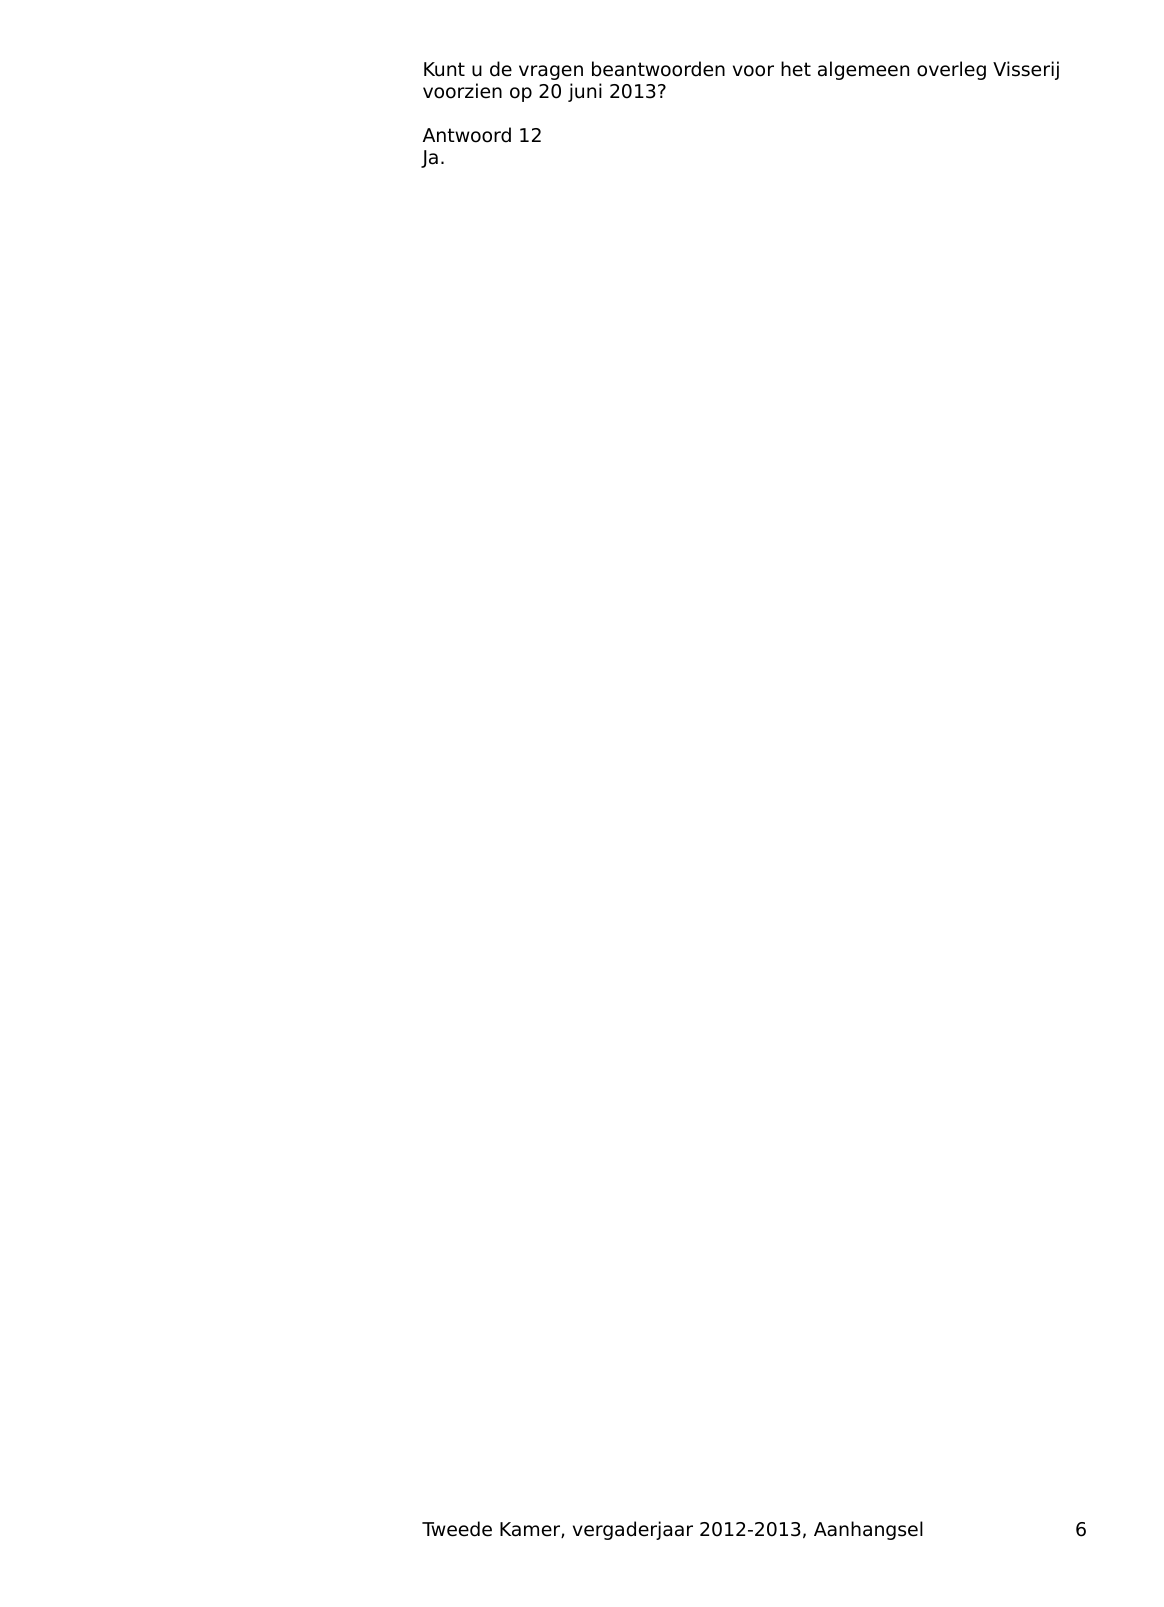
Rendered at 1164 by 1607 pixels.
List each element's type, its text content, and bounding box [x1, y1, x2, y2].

text Antwoord 12 [422, 125, 1087, 147]
text Kunt u de vragen beantwoorden voor het algemeen overleg Visserij voorzien op 20 juni 2013? [422, 59, 1087, 103]
text Ja. [422, 147, 1087, 169]
